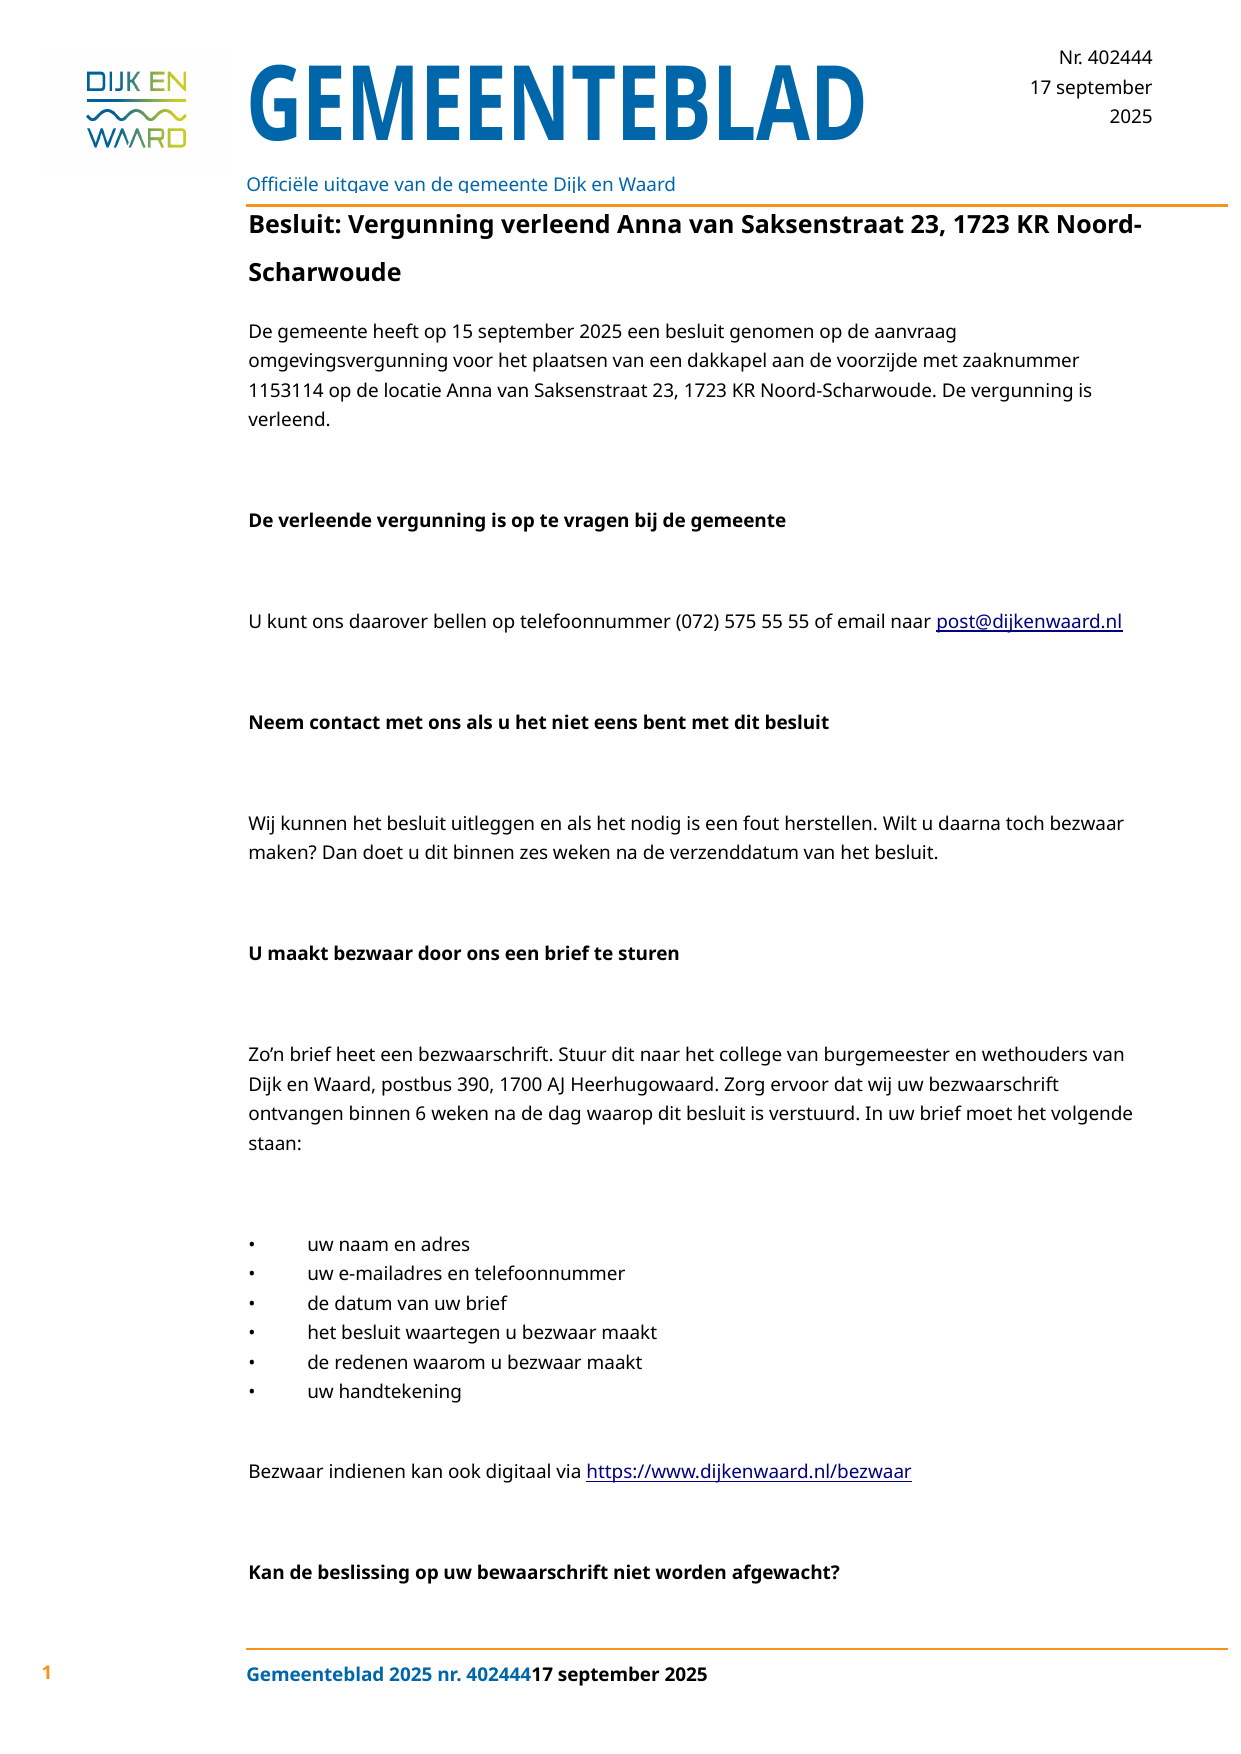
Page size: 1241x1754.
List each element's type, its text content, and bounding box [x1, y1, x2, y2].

list de redenen waarom u bezwaar maakt [248, 1349, 1152, 1375]
text De gemeente heeft op 15 september 2025 een besluit genomen op de aanvraag omgevingsvergunning voor het plaatsen van een dakkapel aan de voorzijde met zaaknummer 1153114 op de locatie Anna van Saksenstraat 23, 1723 KR Noord-Scharwoude. De vergunning is verleend. [248, 318, 1152, 432]
list het besluit waartegen u bezwaar maakt [248, 1319, 1152, 1345]
text Zo’n brief heet een bezwaarschrift. Stuur dit naar het college van burgemeester en wethouders van Dijk en Waard, postbus 390, 1700 AJ Heerhugowaard. Zorg ervoor dat wij uw bezwaarschrift ontvangen binnen 6 weken na de dag waarop dit besluit is verstuurd. In uw brief moet het volgende staan: [248, 1041, 1152, 1156]
text Besluit: Vergunning verleend Anna van Saksenstraat 23, 1723 KR Noord-Scharwoude [248, 207, 1152, 288]
text U kunt ons daarover bellen op telefoonnummer (072) 575 55 55 of email naar post@dijkenwaard.nl [248, 608, 1152, 634]
list uw naam en adres [248, 1231, 1152, 1257]
text Bezwaar indienen kan ook digitaal via https://www.dijkenwaard.nl/bezwaar [248, 1459, 1152, 1484]
picture [41, 47, 231, 172]
text De verleende vergunning is op te vragen bij de gemeente [248, 507, 1152, 533]
text U maakt bezwaar door ons een brief te sturen [248, 940, 1152, 966]
list uw handtekening [248, 1379, 1152, 1404]
list de datum van uw brief [248, 1290, 1152, 1316]
text Wij kunnen het besluit uitleggen en als het nodig is een fout herstellen. Wilt u daarna toch bezwaar maken? Dan doet u dit binnen zes weken na de verzenddatum van het besluit. [248, 810, 1152, 865]
text Neem contact met ons als u het niet eens bent met dit besluit [248, 709, 1152, 735]
text Kan de beslissing op uw bewaarschrift niet worden afgewacht? [248, 1559, 1152, 1585]
list uw e-mailadres en telefoonnummer [248, 1260, 1152, 1286]
